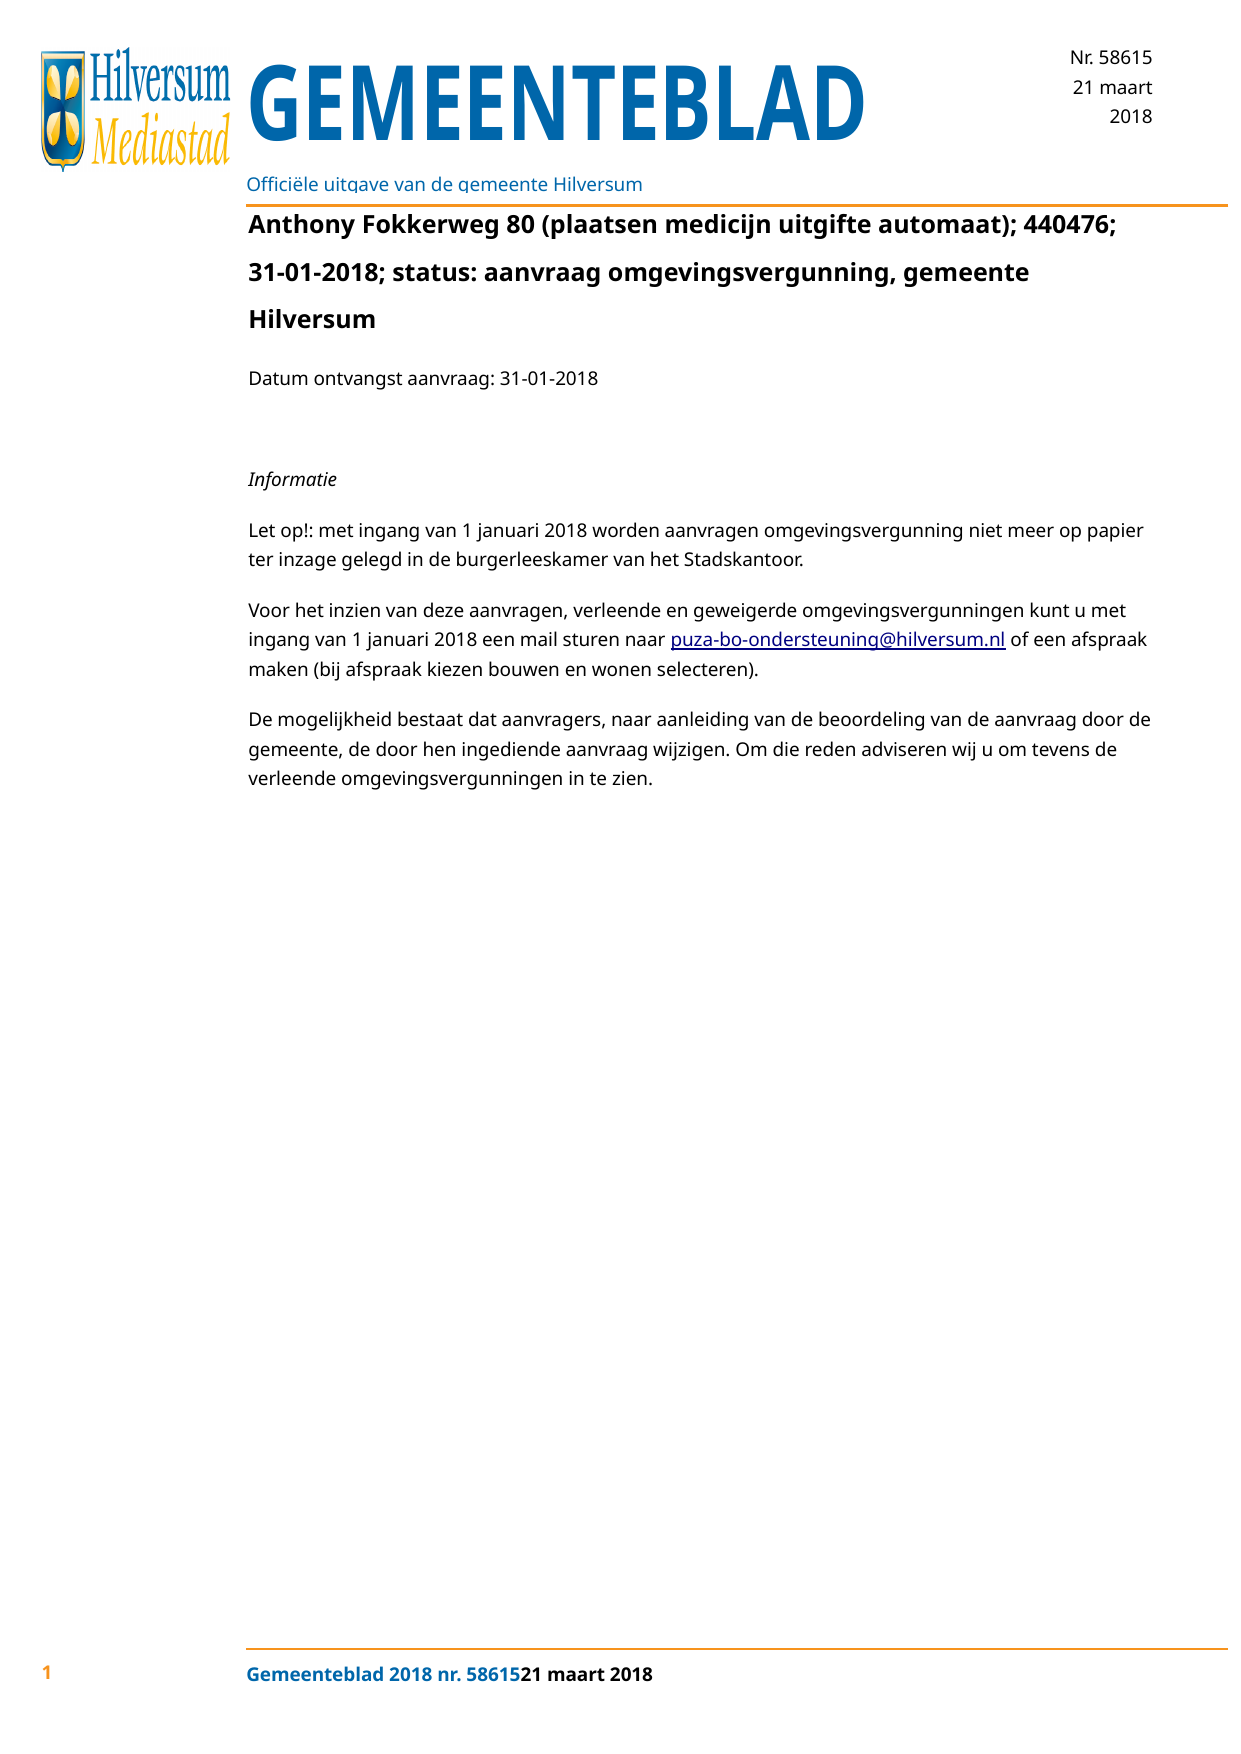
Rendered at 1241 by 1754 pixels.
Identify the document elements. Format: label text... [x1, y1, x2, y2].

text De mogelijkheid bestaat dat aanvragers, naar aanleiding van de beoordeling van de aanvraag door de gemeente, de door hen ingediende aanvraag wijzigen. Om die reden adviseren wij u om tevens de verleende omgevingsvergunningen in te zien. [248, 706, 1152, 791]
text Voor het inzien van deze aanvragen, verleende en geweigerde omgevingsvergunningen kunt u met ingang van 1 januari 2018 een mail sturen naar puza-bo-ondersteuning@hilversum.nl of een afspraak maken (bij afspraak kiezen bouwen en wonen selecteren). [248, 597, 1152, 682]
text Datum ontvangst aanvraag: 31-01-2018 [248, 366, 1152, 391]
text Let op!: met ingang van 1 januari 2018 worden aanvragen omgevingsvergunning niet meer op papier ter inzage gelegd in de burgerleeskamer van het Stadskantoor. [248, 517, 1152, 572]
picture [41, 47, 231, 172]
text Anthony Fokkerweg 80 (plaatsen medicijn uitgifte automaat); 440476; 31-01-2018; status: aanvraag omgevingsvergunning, gemeente Hilversum [248, 207, 1152, 336]
text Informatie [248, 466, 1152, 492]
